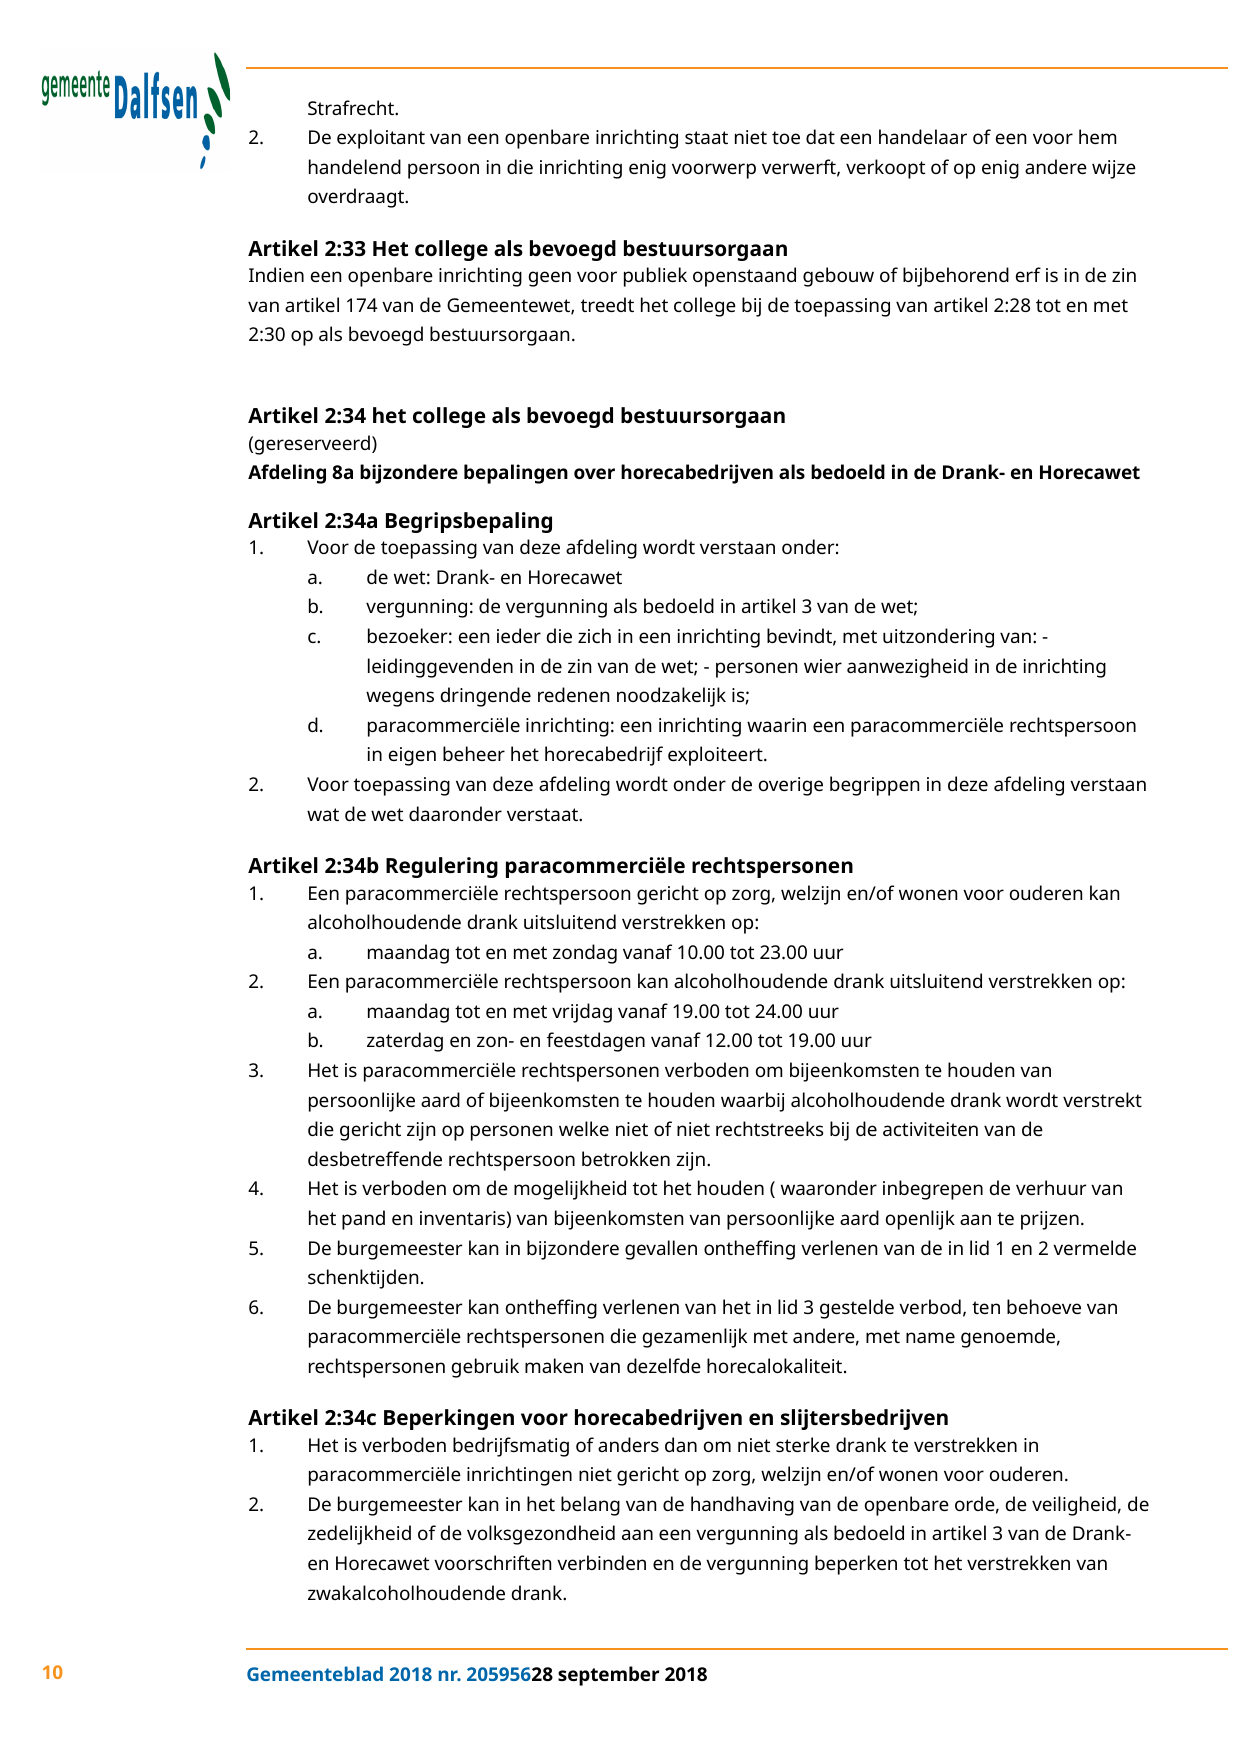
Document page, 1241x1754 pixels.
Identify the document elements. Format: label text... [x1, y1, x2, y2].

picture [41, 47, 231, 172]
list Voor de toepassing van deze afdeling wordt verstaan onder: [248, 534, 1152, 560]
list De burgemeester kan in bijzondere gevallen ontheffing verlenen van de in lid 1 en 2 vermelde schenktijden. [248, 1235, 1152, 1290]
text Indien een openbare inrichting geen voor publiek openstaand gebouw of bijbehorend erf is in de zin van artikel 174 van de Gemeentewet, treedt het college bij de toepassing van artikel 2:28 tot en met 2:30 op als bevoegd bestuursorgaan. [248, 262, 1152, 347]
list Het is verboden bedrijfsmatig of anders dan om niet sterke drank te verstrekken in paracommerciële inrichtingen niet gericht op zorg, welzijn en/of wonen voor ouderen. [248, 1432, 1152, 1487]
list De exploitant van een openbare inrichting staat niet toe dat een handelaar of een voor hem handelend persoon in die inrichting enig voorwerp verwerft, verkoopt of op enig andere wijze overdraagt. [248, 124, 1152, 209]
list maandag tot en met zondag vanaf 10.00 tot 23.00 uur [307, 939, 1152, 964]
text Artikel 2:33 Het college als bevoegd bestuursorgaan [248, 234, 1152, 262]
text Artikel 2:34c Beperkingen voor horecabedrijven en slijtersbedrijven [248, 1403, 1152, 1432]
list paracommerciële inrichting: een inrichting waarin een paracommerciële rechtspersoon in eigen beheer het horecabedrijf exploiteert. [307, 712, 1152, 767]
list Het is verboden om de mogelijkheid tot het houden ( waaronder inbegrepen de verhuur van het pand en inventaris) van bijeenkomsten van persoonlijke aard openlijk aan te prijzen. [248, 1176, 1152, 1231]
text Afdeling 8a bijzondere bepalingen over horecabedrijven als bedoeld in de Drank- en Horecawet [248, 459, 1152, 485]
list Strafrecht. [248, 95, 1152, 121]
text Artikel 2:34b Regulering paracommerciële rechtspersonen [248, 851, 1152, 880]
list vergunning: de vergunning als bedoeld in artikel 3 van de wet; [307, 594, 1152, 619]
list De burgemeester kan in het belang van de handhaving van de openbare orde, de veiligheid, de zedelijkheid of de volksgezondheid aan een vergunning als bedoeld in artikel 3 van de Drank- en Horecawet voorschriften verbinden en de vergunning beperken tot het verstrekken van zwakalcoholhoudende drank. [248, 1491, 1152, 1606]
list Voor toepassing van deze afdeling wordt onder de overige begrippen in deze afdeling verstaan wat de wet daaronder verstaat. [248, 771, 1152, 827]
text (gereserveerd) [248, 430, 1152, 456]
list de wet: Drank- en Horecawet [307, 564, 1152, 590]
list Een paracommerciële rechtspersoon kan alcoholhoudende drank uitsluitend verstrekken op: [248, 968, 1152, 994]
list Het is paracommerciële rechtspersonen verboden om bijeenkomsten te houden van persoonlijke aard of bijeenkomsten te houden waarbij alcoholhoudende drank wordt verstrekt die gericht zijn op personen welke niet of niet rechtstreeks bij de activiteiten van de desbetreffende rechtspersoon betrokken zijn. [248, 1057, 1152, 1172]
list maandag tot en met vrijdag vanaf 19.00 tot 24.00 uur [307, 998, 1152, 1024]
list Een paracommerciële rechtspersoon gericht op zorg, welzijn en/of wonen voor ouderen kan alcoholhoudende drank uitsluitend verstrekken op: [248, 880, 1152, 935]
list De burgemeester kan ontheffing verlenen van het in lid 3 gestelde verbod, ten behoeve van paracommerciële rechtspersonen die gezamenlijk met andere, met name genoemde, rechtspersonen gebruik maken van dezelfde horecalokaliteit. [248, 1294, 1152, 1379]
text Artikel 2:34a Begripsbepaling [248, 506, 1152, 534]
list bezoeker: een ieder die zich in een inrichting bevindt, met uitzondering van: - leidinggevenden in de zin van de wet; - personen wier aanwezigheid in de inrichting wegens dringende redenen noodzakelijk is; [307, 623, 1152, 708]
list zaterdag en zon- en feestdagen vanaf 12.00 tot 19.00 uur [307, 1028, 1152, 1053]
text Artikel 2:34 het college als bevoegd bestuursorgaan [248, 402, 1152, 430]
